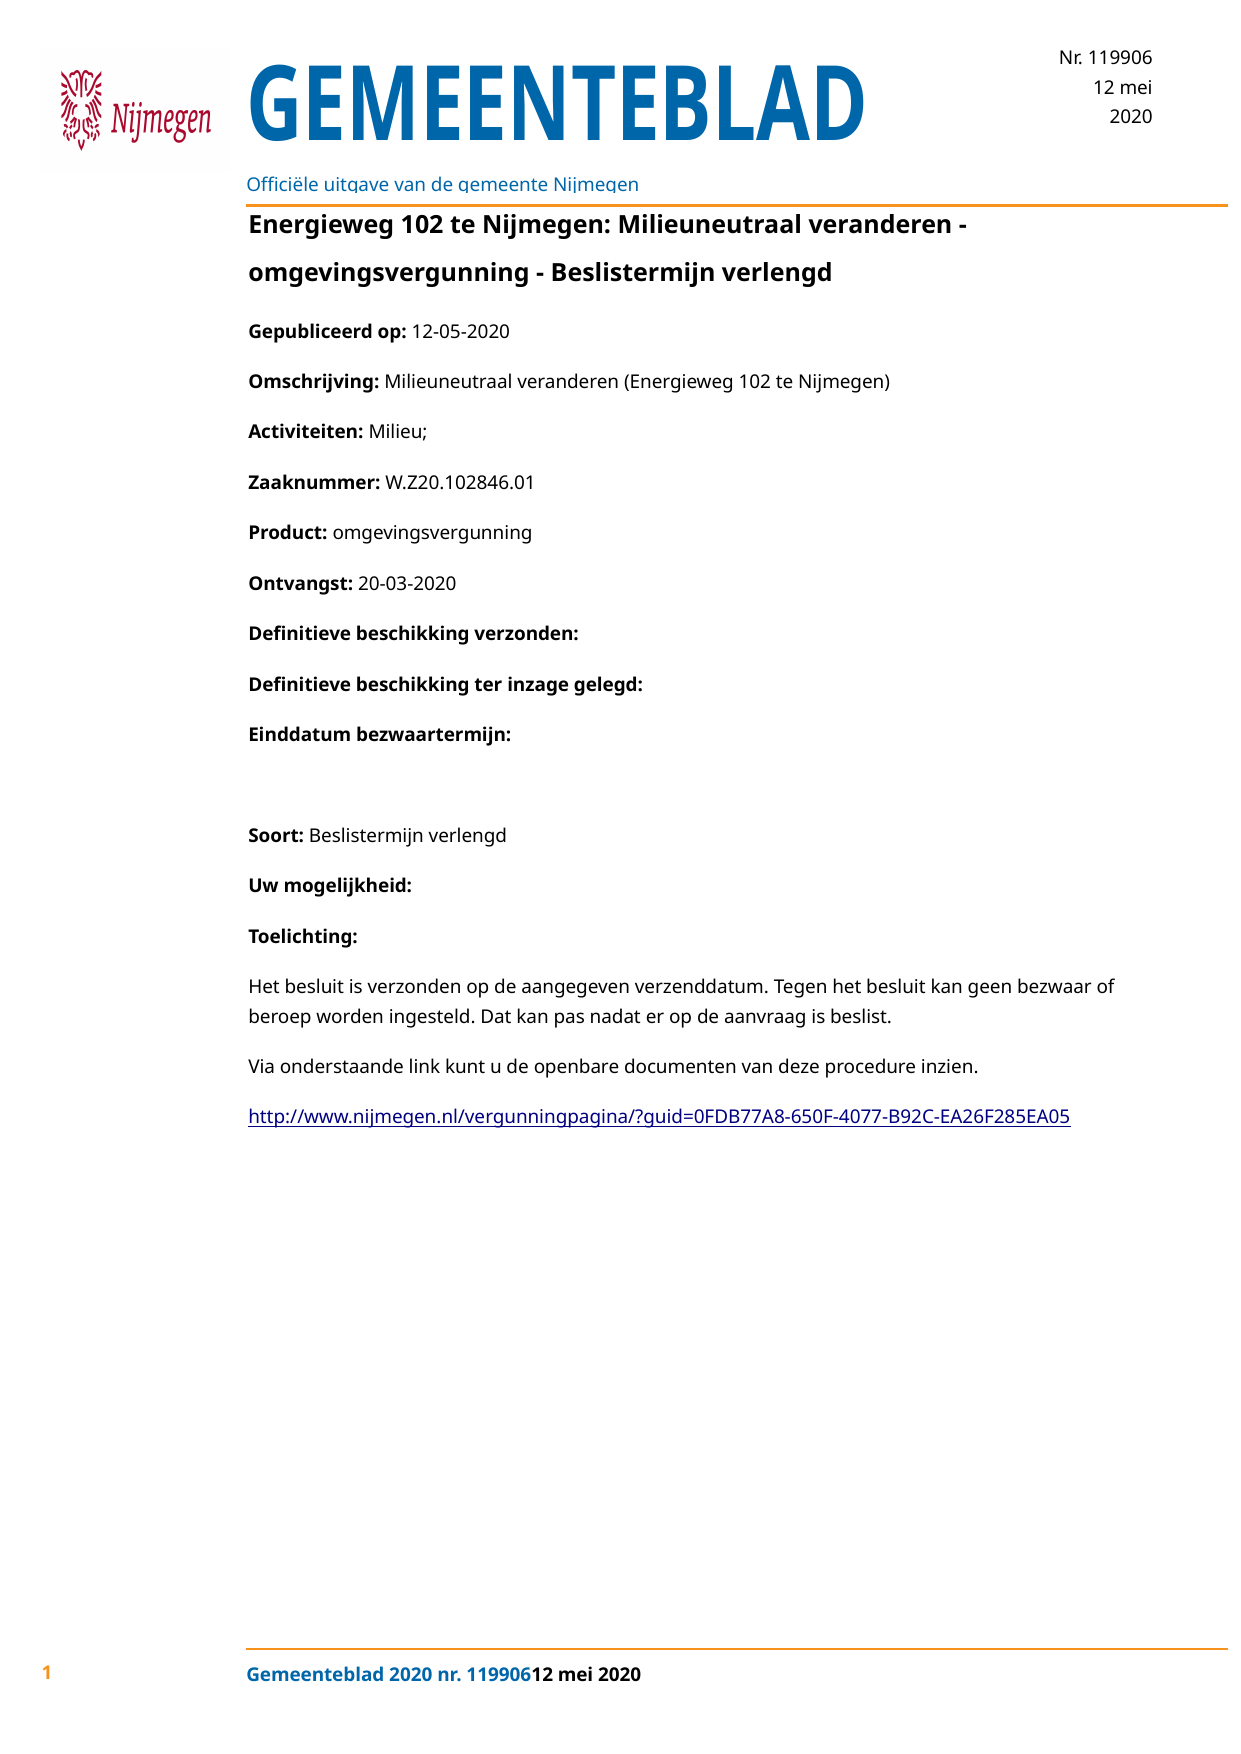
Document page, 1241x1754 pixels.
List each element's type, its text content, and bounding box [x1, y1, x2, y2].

text Het besluit is verzonden op de aangegeven verzenddatum. Tegen het besluit kan geen bezwaar of beroep worden ingesteld. Dat kan pas nadat er op de aanvraag is beslist. [248, 973, 1152, 1029]
text Omschrijving: Milieuneutraal veranderen (Energieweg 102 te Nijmegen) [248, 368, 1152, 394]
text Ontvangst: 20-03-2020 [248, 570, 1152, 596]
text Gepubliceerd op: 12-05-2020 [248, 318, 1152, 344]
text Einddatum bezwaartermijn: [248, 721, 1152, 747]
text Zaaknummer: W.Z20.102846.01 [248, 469, 1152, 495]
text Via onderstaande link kunt u de openbare documenten van deze procedure inzien. [248, 1053, 1152, 1079]
text Definitieve beschikking ter inzage gelegd: [248, 671, 1152, 697]
text Toelichting: [248, 923, 1152, 949]
picture [41, 47, 231, 172]
text Uw mogelijkheid: [248, 872, 1152, 898]
text http://www.nijmegen.nl/vergunningpagina/?guid=0FDB77A8-650F-4077-B92C-EA26F285EA05 [248, 1104, 1152, 1129]
text Activiteiten: Milieu; [248, 419, 1152, 444]
text Product: omgevingsvergunning [248, 519, 1152, 545]
text Definitieve beschikking verzonden: [248, 620, 1152, 646]
text Soort: Beslistermijn verlengd [248, 822, 1152, 848]
text Energieweg 102 te Nijmegen: Milieuneutraal veranderen - omgevingsvergunning - Beslistermijn verlengd [248, 207, 1152, 288]
